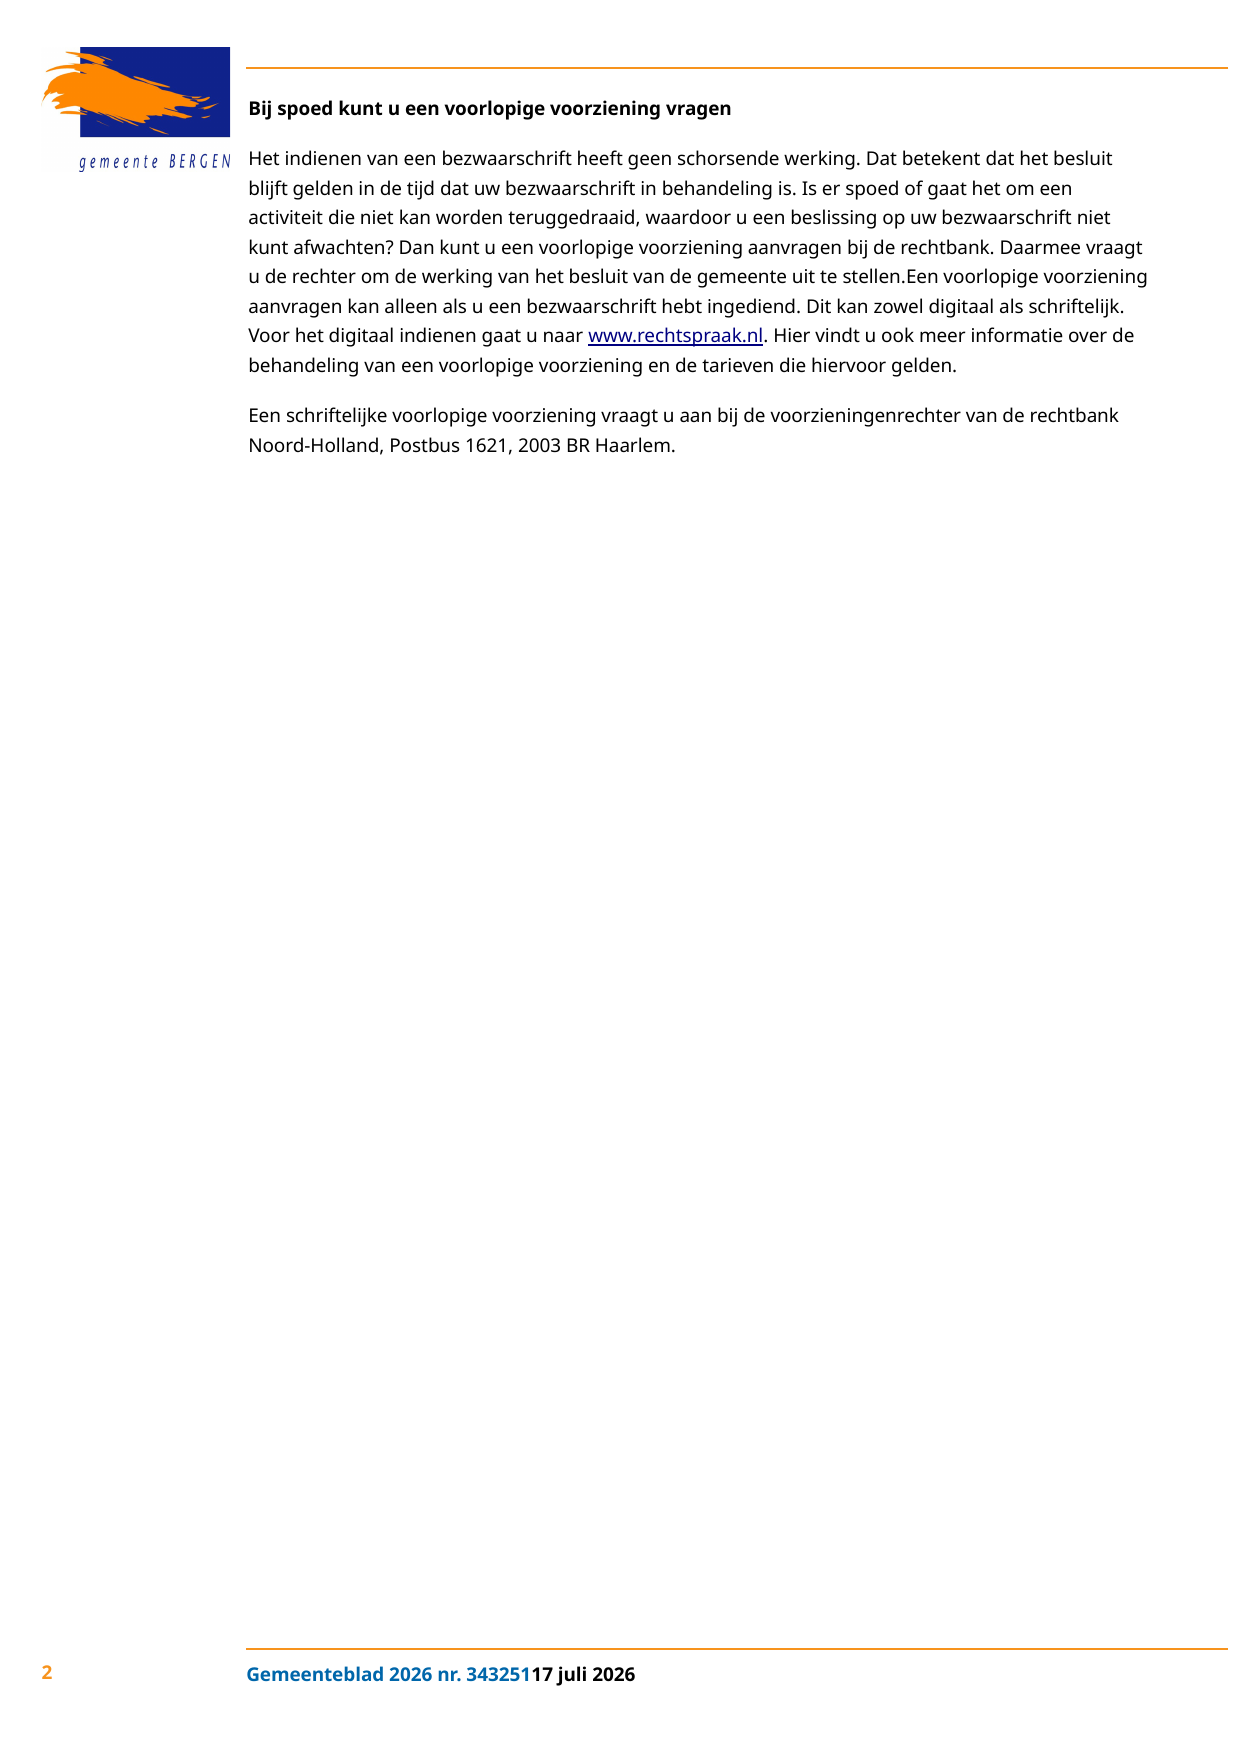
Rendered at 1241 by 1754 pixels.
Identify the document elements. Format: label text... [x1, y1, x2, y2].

text Bij spoed kunt u een voorlopige voorziening vragen [248, 95, 1152, 121]
text Een schriftelijke voorlopige voorziening vraagt u aan bij de voorzieningenrechter van de rechtbank Noord-Holland, Postbus 1621, 2003 BR Haarlem. [248, 403, 1152, 458]
picture [41, 47, 231, 172]
text Het indienen van een bezwaarschrift heeft geen schorsende werking. Dat betekent dat het besluit blijft gelden in de tijd dat uw bezwaarschrift in behandeling is. Is er spoed of gaat het om een activiteit die niet kan worden teruggedraaid, waardoor u een beslissing op uw bezwaarschrift niet kunt afwachten? Dan kunt u een voorlopige voorziening aanvragen bij de rechtbank. Daarmee vraagt u de rechter om de werking van het besluit van de gemeente uit te stellen.Een voorlopige voorziening aanvragen kan alleen als u een bezwaarschrift hebt ingediend. Dit kan zowel digitaal als schriftelijk. Voor het digitaal indienen gaat u naar www.rechtspraak.nl. Hier vindt u ook meer informatie over de behandeling van een voorlopige voorziening en de tarieven die hiervoor gelden. [248, 145, 1152, 378]
